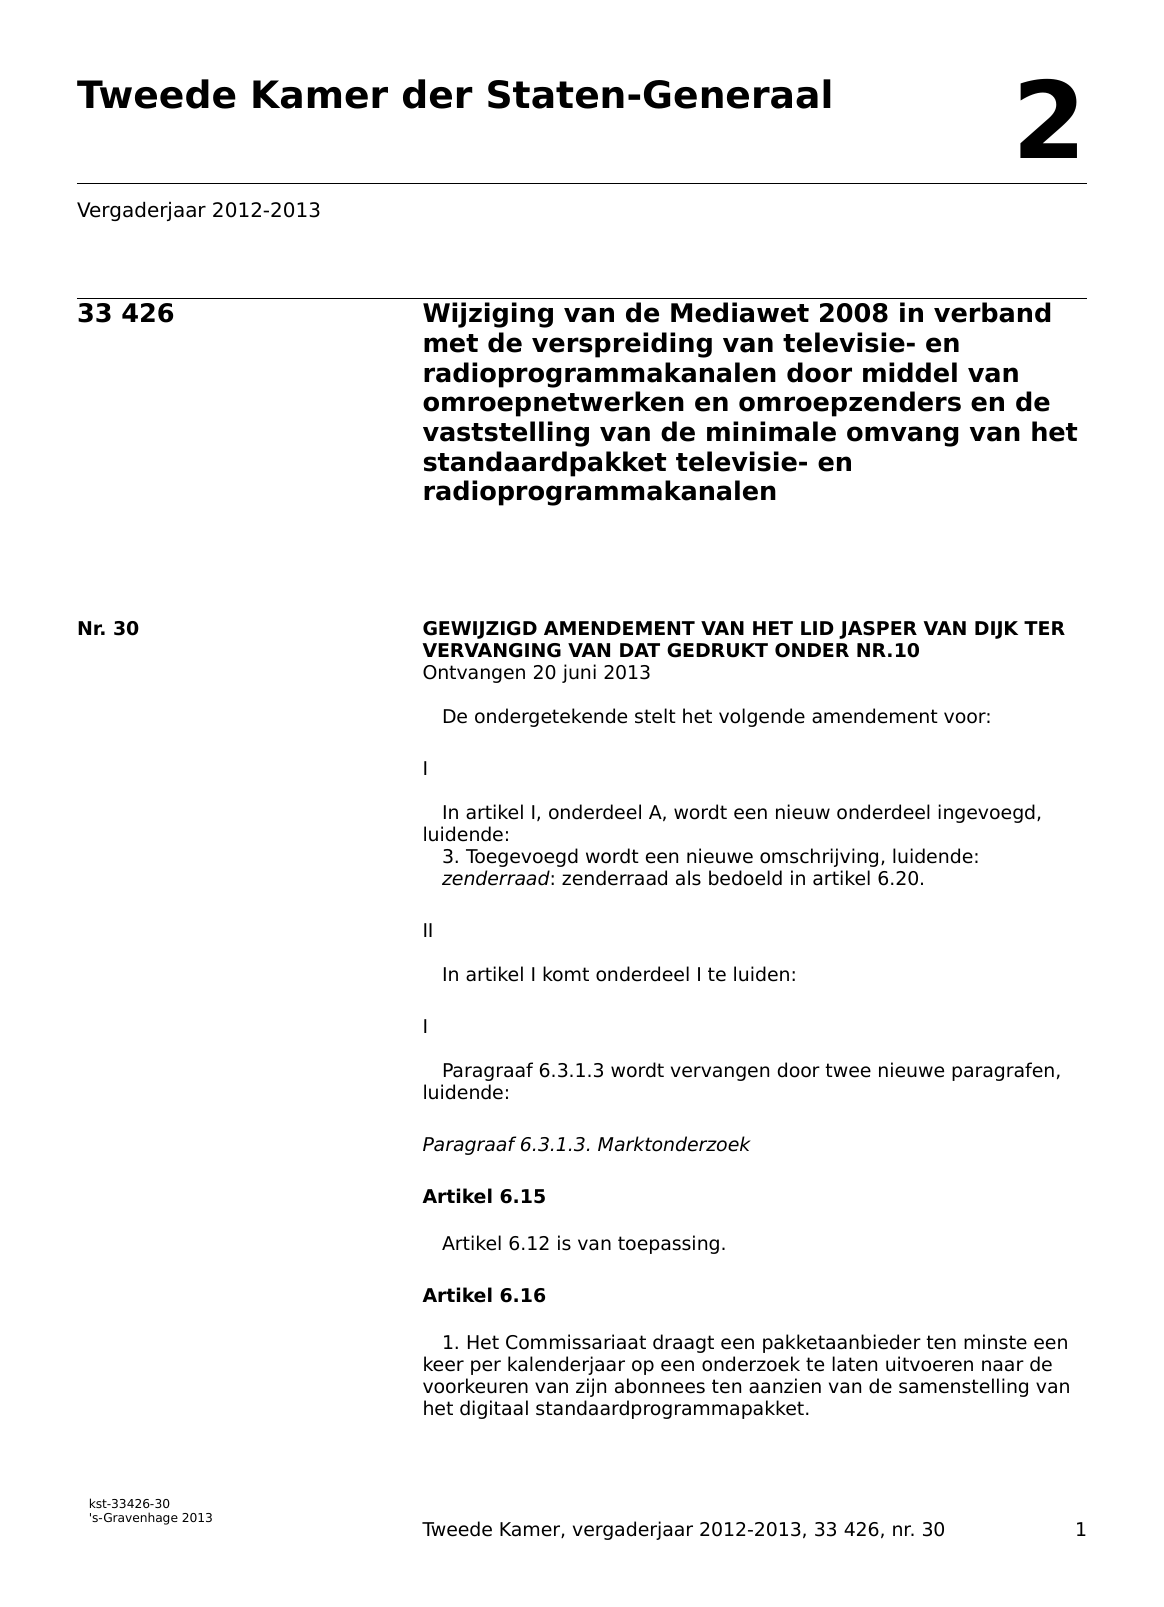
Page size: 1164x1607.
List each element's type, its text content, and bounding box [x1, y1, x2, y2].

text 's-Gravenhage 2013 [88, 1511, 323, 1525]
table_header 2 [886, 59, 1087, 183]
text 1. Het Commissariaat draagt een pakketaanbieder ten minste een keer per kalenderjaar op een onderzoek te laten uitvoeren naar de voorkeuren van zijn abonnees ten aanzien van de samenstelling van het digitaal standaardprogrammapakket. [422, 1332, 1087, 1420]
text Ontvangen 20 juni 2013 [422, 662, 1087, 684]
table_header Tweede Kamer der Staten-Generaal [77, 59, 886, 183]
subtitle Paragraaf 6.3.1.3. Marktonderzoek [422, 1134, 1087, 1156]
text De ondergetekende stelt het volgende amendement voor: [422, 706, 1087, 728]
subtitle I [422, 1016, 1087, 1038]
text 3. Toegevoegd wordt een nieuwe omschrijving, luidende: [422, 846, 1087, 868]
text Paragraaf 6.3.1.3 wordt vervangen door twee nieuwe paragrafen, luidende: [422, 1060, 1087, 1104]
text Artikel 6.12 is van toepassing. [422, 1233, 1087, 1255]
subtitle Nr. 30 GEWIJZIGD AMENDEMENT VAN HET LID JASPER VAN DIJK TER VERVANGING VAN DAT GEDRUKT ONDER NR.10 [77, 618, 1087, 662]
text In artikel I, onderdeel A, wordt een nieuw onderdeel ingevoegd, luidende: [422, 802, 1087, 846]
text zenderraad: zenderraad als bedoeld in artikel 6.20. [422, 868, 1087, 890]
table_cell Vergaderjaar 2012-2013 [77, 184, 1087, 298]
subtitle 33 426 Wijziging van de Mediawet 2008 in verband met de verspreiding van televisie- en radioprogrammakanalen door middel van omroepnetwerken en omroepzenders en de vaststelling van de minimale omvang van het standaardpakket televisie- en radioprogrammakanalen [77, 299, 1087, 507]
text kst-33426-30 [88, 1497, 323, 1511]
subtitle Artikel 6.16 [422, 1285, 1087, 1307]
subtitle II [422, 920, 1087, 942]
subtitle Artikel 6.15 [422, 1186, 1087, 1208]
text In artikel I komt onderdeel I te luiden: [422, 964, 1087, 986]
subtitle I [422, 758, 1087, 780]
